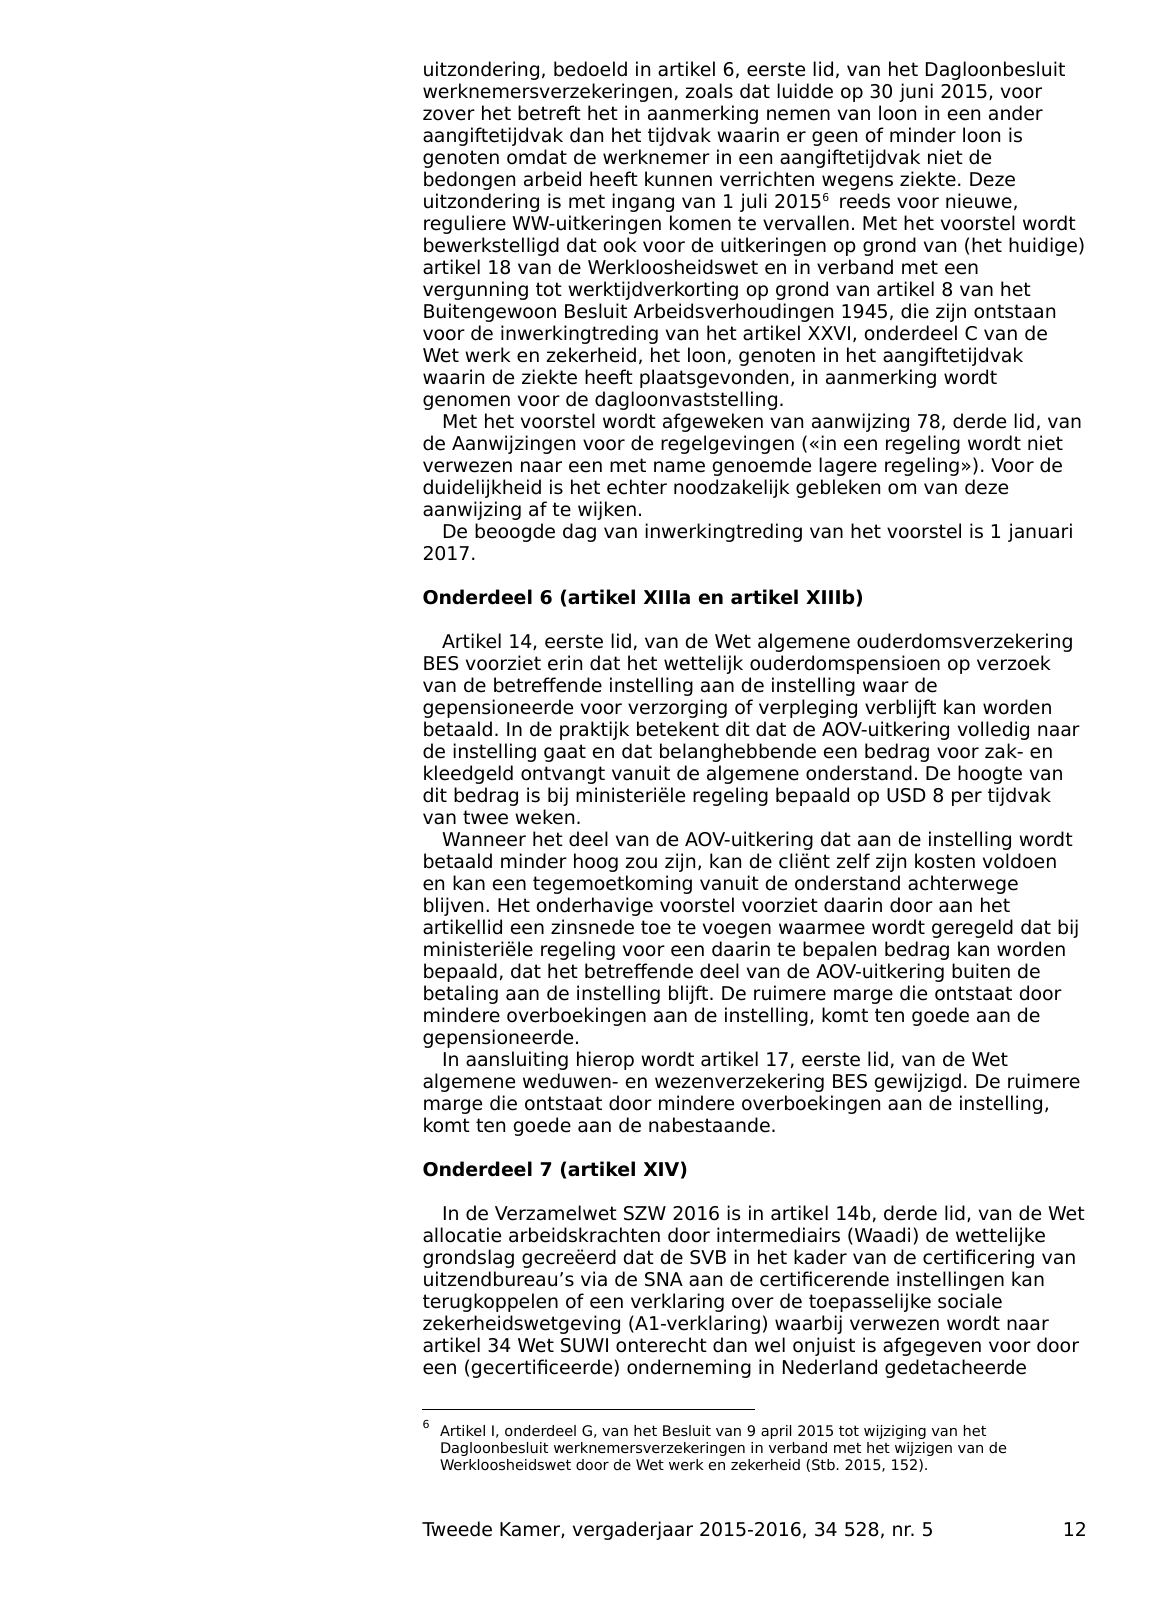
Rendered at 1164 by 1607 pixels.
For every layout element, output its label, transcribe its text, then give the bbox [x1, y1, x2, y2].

text Wanneer het deel van de AOV-uitkering dat aan de instelling wordt betaald minder hoog zou zijn, kan de cliënt zelf zijn kosten voldoen en kan een tegemoetkoming vanuit de onderstand achterwege blijven. Het onderhavige voorstel voorziet daarin door aan het artikellid een zinsnede toe te voegen waarmee wordt geregeld dat bij ministeriële regeling voor een daarin te bepalen bedrag kan worden bepaald, dat het betreffende deel van de AOV-uitkering buiten de betaling aan de instelling blijft. De ruimere marge die ontstaat door mindere overboekingen aan de instelling, komt ten goede aan de gepensioneerde. [422, 829, 1087, 1048]
text Met het voorstel wordt afgeweken van aanwijzing 78, derde lid, van de Aanwijzingen voor de regelgevingen («in een regeling wordt niet verwezen naar een met name genoemde lagere regeling»). Voor de duidelijkheid is het echter noodzakelijk gebleken om van deze aanwijzing af te wijken. [422, 411, 1087, 521]
subtitle Onderdeel 7 (artikel XIV) [422, 1159, 1087, 1181]
text In aansluiting hierop wordt artikel 17, eerste lid, van de Wet algemene weduwen- en wezenverzekering BES gewijzigd. De ruimere marge die ontstaat door mindere overboekingen aan de instelling, komt ten goede aan de nabestaande. [422, 1048, 1087, 1136]
text Artikel I, onderdeel G, van het Besluit van 9 april 2015 tot wijziging van het Dagloonbesluit werknemersverzekeringen in verband met het wijzigen van de Werkloosheidswet door de Wet werk en zekerheid (Stb. 2015, 152). [422, 1418, 1087, 1474]
text In de Verzamelwet SZW 2016 is in artikel 14b, derde lid, van de Wet allocatie arbeidskrachten door intermediairs (Waadi) de wettelijke grondslag gecreëerd dat de SVB in het kader van de certificering van uitzendbureau’s via de SNA aan de certificerende instellingen kan terugkoppelen of een verklaring over de toepasselijke sociale zekerheidswetgeving (A1-verklaring) waarbij verwezen wordt naar artikel 34 Wet SUWI onterecht dan wel onjuist is afgegeven voor door een (gecertificeerde) onderneming in Nederland gedetacheerde [422, 1203, 1087, 1379]
text De beoogde dag van inwerkingtreding van het voorstel is 1 januari 2017. [422, 521, 1087, 564]
text Artikel 14, eerste lid, van de Wet algemene ouderdomsverzekering BES voorziet erin dat het wettelijk ouderdomspensioen op verzoek van de betreffende instelling aan de instelling waar de gepensioneerde voor verzorging of verpleging verblijft kan worden betaald. In de praktijk betekent dit dat de AOV-uitkering volledig naar de instelling gaat en dat belanghebbende een bedrag voor zak- en kleedgeld ontvangt vanuit de algemene onderstand. De hoogte van dit bedrag is bij ministeriële regeling bepaald op USD 8 per tijdvak van twee weken. [422, 631, 1087, 829]
text uitzondering, bedoeld in artikel 6, eerste lid, van het Dagloonbesluit werknemersverzekeringen, zoals dat luidde op 30 juni 2015, voor zover het betreft het in aanmerking nemen van loon in een ander aangiftetijdvak dan het tijdvak waarin er geen of minder loon is genoten omdat de werknemer in een aangiftetijdvak niet de bedongen arbeid heeft kunnen verrichten wegens ziekte. Deze uitzondering is met ingang van 1 juli 2015 reeds voor nieuwe, reguliere WW-uitkeringen komen te vervallen. Met het voorstel wordt bewerkstelligd dat ook voor de uitkeringen op grond van (het huidige) artikel 18 van de Werkloosheidswet en in verband met een vergunning tot werktijdverkorting op grond van artikel 8 van het Buitengewoon Besluit Arbeidsverhoudingen 1945, die zijn ontstaan voor de inwerkingtreding van het artikel XXVI, onderdeel C van de Wet werk en zekerheid, het loon, genoten in het aangiftetijdvak waarin de ziekte heeft plaatsgevonden, in aanmerking wordt genomen voor de dagloonvaststelling. [422, 59, 1087, 411]
subtitle Onderdeel 6 (artikel XIIIa en artikel XIIIb) [422, 587, 1087, 609]
